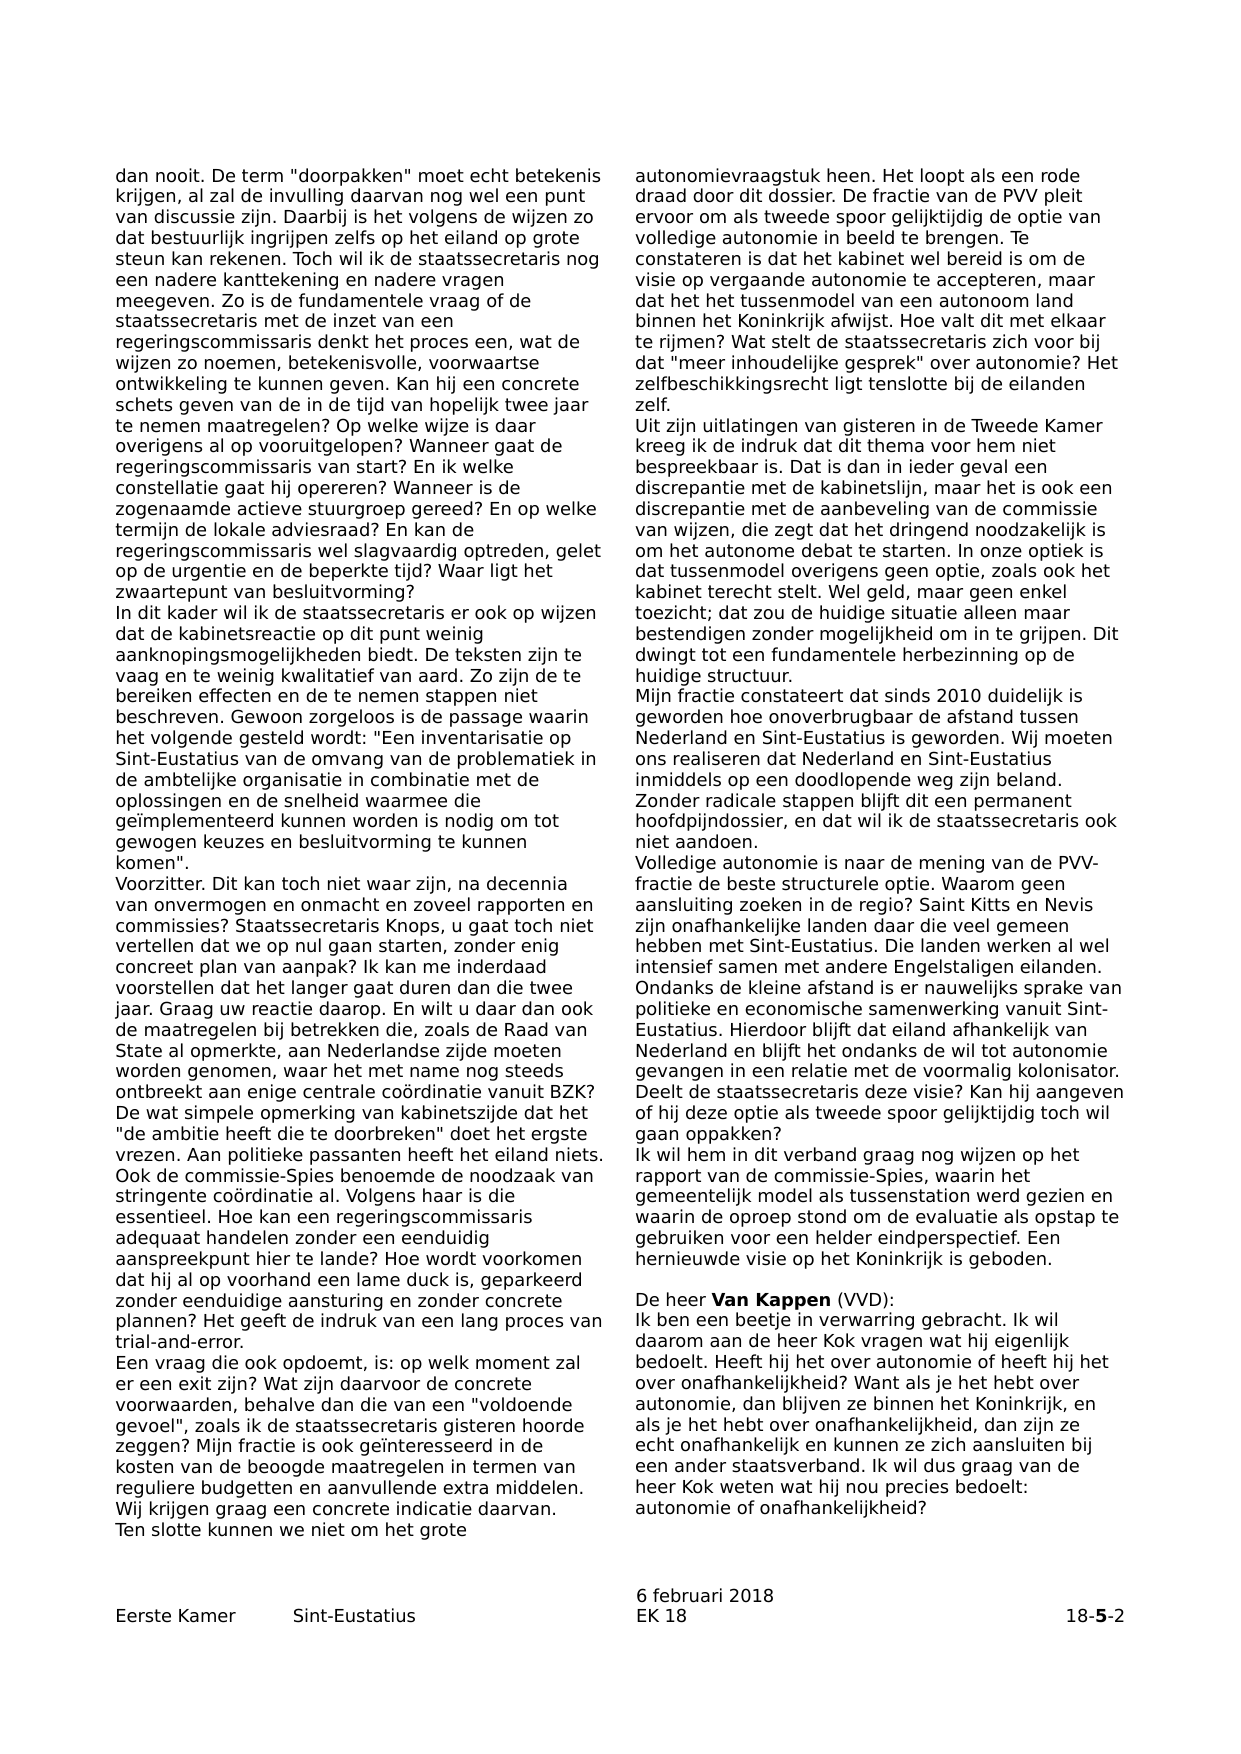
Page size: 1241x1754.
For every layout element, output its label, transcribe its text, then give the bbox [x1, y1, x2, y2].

text Een vraag die ook opdoemt, is: op welk moment zal er een exit zijn? Wat zijn daarvoor de concrete voorwaarden, behalve dan die van een "voldoende gevoel", zoals ik de staatssecretaris gisteren hoorde zeggen? Mijn fractie is ook geïnteresseerd in de kosten van de beoogde maatregelen in termen van reguliere budgetten en aanvullende extra middelen. Wij krijgen graag een concrete indicatie daarvan. [115, 1353, 605, 1519]
text Ik wil hem in dit verband graag nog wijzen op het rapport van de commissie-Spies, waarin het gemeentelijk model als tussenstation werd gezien en waarin de oproep stond om de evaluatie als opstap te gebruiken voor een helder eindperspectief. Een hernieuwde visie op het Koninkrijk is geboden. [635, 1144, 1125, 1269]
text Volledige autonomie is naar de mening van de PVV-fractie de beste structurele optie. Waarom geen aansluiting zoeken in de regio? Saint Kitts en Nevis zijn onafhankelijke landen daar die veel gemeen hebben met Sint-Eustatius. Die landen werken al wel intensief samen met andere Engelstaligen eilanden. Ondanks de kleine afstand is er nauwelijks sprake van politieke en economische samenwerking vanuit Sint-Eustatius. Hierdoor blijft dat eiland afhankelijk van Nederland en blijft het ondanks de wil tot autonomie gevangen in een relatie met de voormalig kolonisator. Deelt de staatssecretaris deze visie? Kan hij aangeven of hij deze optie als tweede spoor gelijktijdig toch wil gaan oppakken? [635, 853, 1125, 1144]
text Mijn fractie constateert dat sinds 2010 duidelijk is geworden hoe onoverbrugbaar de afstand tussen Nederland en Sint-Eustatius is geworden. Wij moeten ons realiseren dat Nederland en Sint-Eustatius inmiddels op een doodlopende weg zijn beland. Zonder radicale stappen blijft dit een permanent hoofdpijndossier, en dat wil ik de staatssecretaris ook niet aandoen. [635, 686, 1125, 853]
text autonomievraagstuk heen. Het loopt als een rode draad door dit dossier. De fractie van de PVV pleit ervoor om als tweede spoor gelijktijdig de optie van volledige autonomie in beeld te brengen. Te constateren is dat het kabinet wel bereid is om de visie op vergaande autonomie te accepteren, maar dat het het tussenmodel van een autonoom land binnen het Koninkrijk afwijst. Hoe valt dit met elkaar te rijmen? Wat stelt de staatssecretaris zich voor bij dat "meer inhoudelijke gesprek" over autonomie? Het zelfbeschikkingsrecht ligt tenslotte bij de eilanden zelf. [635, 165, 1125, 415]
text De heer Van Kappen (VVD): [635, 1289, 1125, 1310]
text dan nooit. De term "doorpakken" moet echt betekenis krijgen, al zal de invulling daarvan nog wel een punt van discussie zijn. Daarbij is het volgens de wijzen zo dat bestuurlijk ingrijpen zelfs op het eiland op grote steun kan rekenen. Toch wil ik de staatssecretaris nog een nadere kanttekening en nadere vragen meegeven. Zo is de fundamentele vraag of de staatssecretaris met de inzet van een regeringscommissaris denkt het proces een, wat de wijzen zo noemen, betekenisvolle, voorwaartse ontwikkeling te kunnen geven. Kan hij een concrete schets geven van de in de tijd van hopelijk twee jaar te nemen maatregelen? Op welke wijze is daar overigens al op vooruitgelopen? Wanneer gaat de regeringscommissaris van start? En ik welke constellatie gaat hij opereren? Wanneer is de zogenaamde actieve stuurgroep gereed? En op welke termijn de lokale adviesraad? En kan de regeringscommissaris wel slagvaardig optreden, gelet op de urgentie en de beperkte tijd? Waar ligt het zwaartepunt van besluitvorming? [115, 165, 605, 603]
text Ik ben een beetje in verwarring gebracht. Ik wil daarom aan de heer Kok vragen wat hij eigenlijk bedoelt. Heeft hij het over autonomie of heeft hij het over onafhankelijkheid? Want als je het hebt over autonomie, dan blijven ze binnen het Koninkrijk, en als je het hebt over onafhankelijkheid, dan zijn ze echt onafhankelijk en kunnen ze zich aansluiten bij een ander staatsverband. Ik wil dus graag van de heer Kok weten wat hij nou precies bedoelt: autonomie of onafhankelijkheid? [635, 1310, 1125, 1518]
text Ten slotte kunnen we niet om het grote [115, 1519, 605, 1540]
text Ook de commissie-Spies benoemde de noodzaak van stringente coördinatie al. Volgens haar is die essentieel. Hoe kan een regeringscommissaris adequaat handelen zonder een eenduidig aanspreekpunt hier te lande? Hoe wordt voorkomen dat hij al op voorhand een lame duck is, geparkeerd zonder eenduidige aansturing en zonder concrete plannen? Het geeft de indruk van een lang proces van trial-and-error. [115, 1165, 605, 1353]
text In dit kader wil ik de staatssecretaris er ook op wijzen dat de kabinetsreactie op dit punt weinig aanknopingsmogelijkheden biedt. De teksten zijn te vaag en te weinig kwalitatief van aard. Zo zijn de te bereiken effecten en de te nemen stappen niet beschreven. Gewoon zorgeloos is de passage waarin het volgende gesteld wordt: "Een inventarisatie op Sint-Eustatius van de omvang van de problematiek in de ambtelijke organisatie in combinatie met de oplossingen en de snelheid waarmee die geïmplementeerd kunnen worden is nodig om tot gewogen keuzes en besluitvorming te kunnen komen". [115, 603, 605, 874]
text Uit zijn uitlatingen van gisteren in de Tweede Kamer kreeg ik de indruk dat dit thema voor hem niet bespreekbaar is. Dat is dan in ieder geval een discrepantie met de kabinetslijn, maar het is ook een discrepantie met de aanbeveling van de commissie van wijzen, die zegt dat het dringend noodzakelijk is om het autonome debat te starten. In onze optiek is dat tussenmodel overigens geen optie, zoals ook het kabinet terecht stelt. Wel geld, maar geen enkel toezicht; dat zou de huidige situatie alleen maar bestendigen zonder mogelijkheid om in te grijpen. Dit dwingt tot een fundamentele herbezinning op de huidige structuur. [635, 415, 1125, 686]
text Voorzitter. Dit kan toch niet waar zijn, na decennia van onvermogen en onmacht en zoveel rapporten en commissies? Staatssecretaris Knops, u gaat toch niet vertellen dat we op nul gaan starten, zonder enig concreet plan van aanpak? Ik kan me inderdaad voorstellen dat het langer gaat duren dan die twee jaar. Graag uw reactie daarop. En wilt u daar dan ook de maatregelen bij betrekken die, zoals de Raad van State al opmerkte, aan Nederlandse zijde moeten worden genomen, waar het met name nog steeds ontbreekt aan enige centrale coördinatie vanuit BZK? De wat simpele opmerking van kabinetszijde dat het "de ambitie heeft die te doorbreken" doet het ergste vrezen. Aan politieke passanten heeft het eiland niets. [115, 874, 605, 1165]
